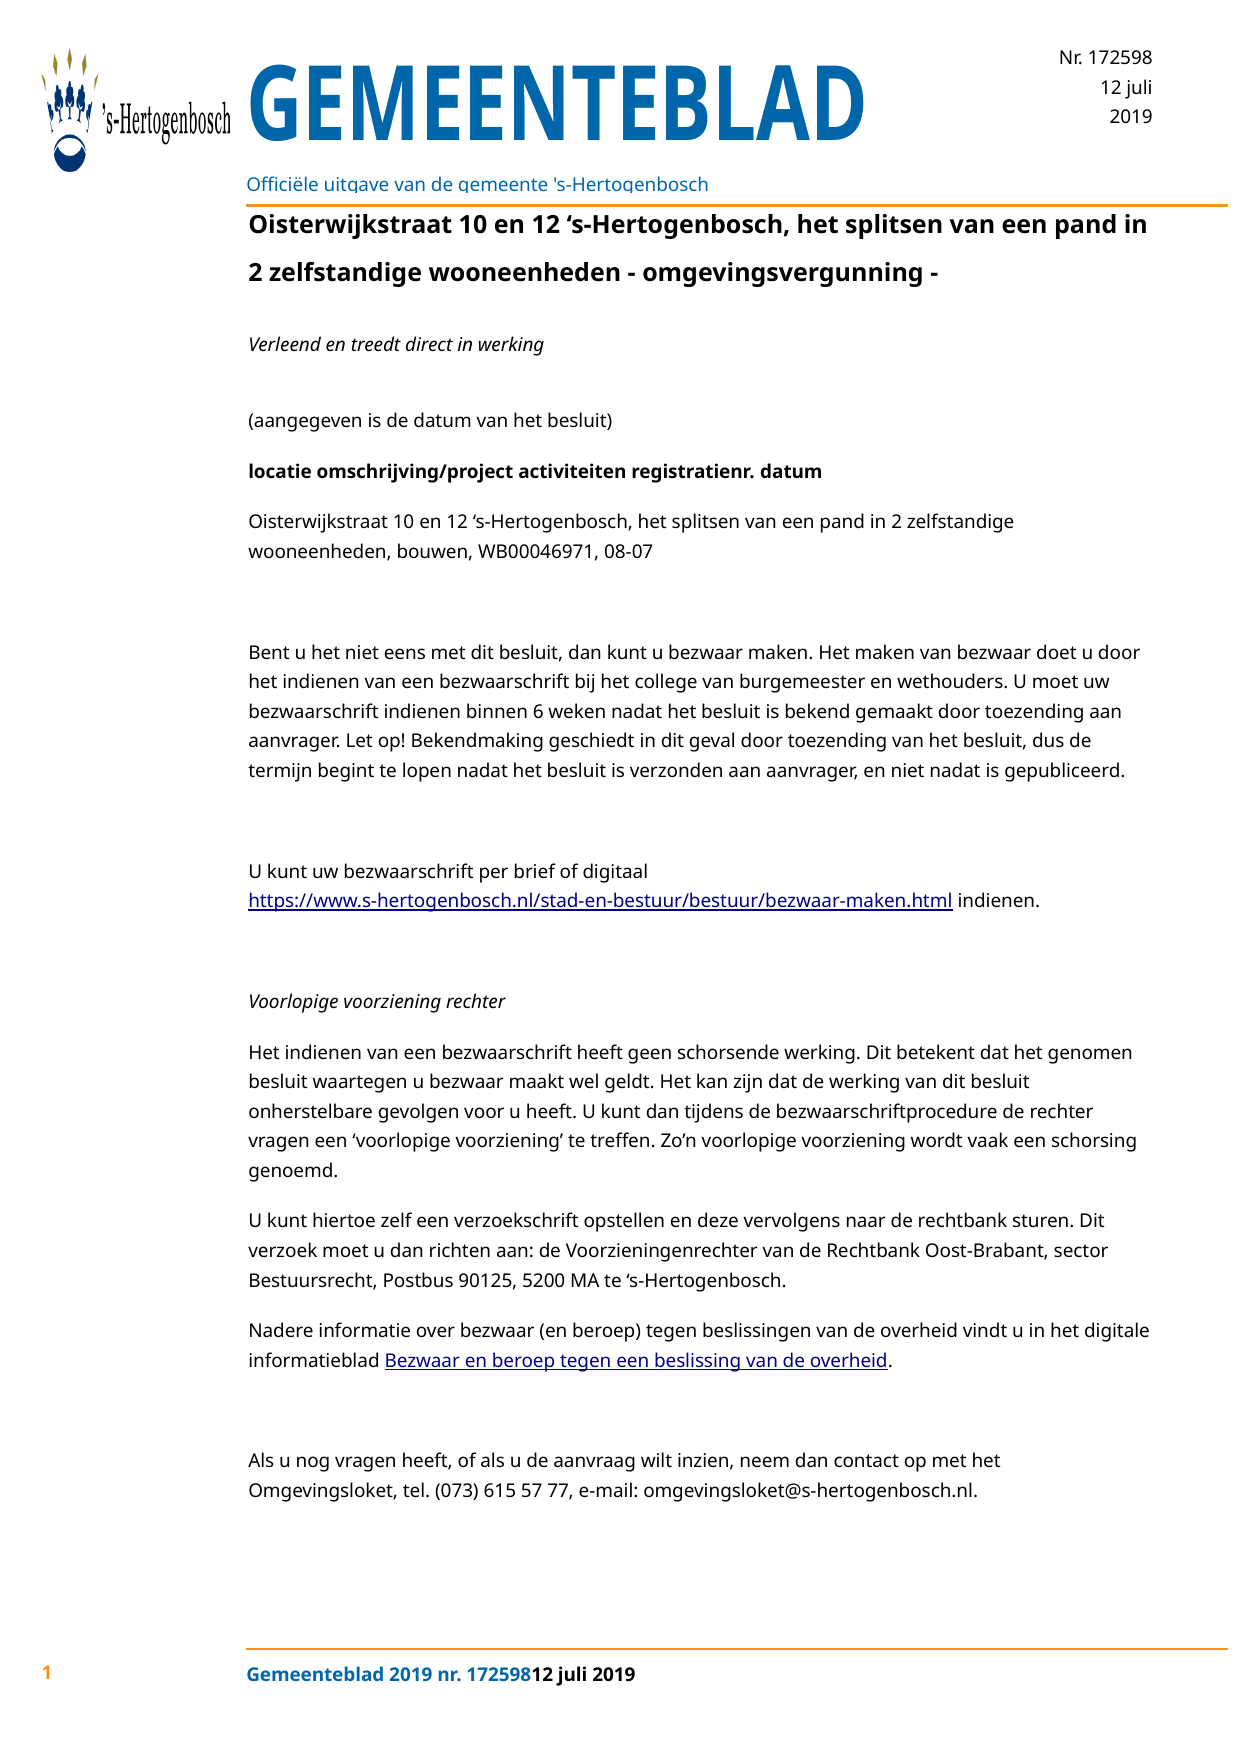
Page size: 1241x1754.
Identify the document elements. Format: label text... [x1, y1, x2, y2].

text U kunt uw bezwaarschrift per brief of digitaal https://www.s-hertogenbosch.nl/stad-en-bestuur/bestuur/bezwaar-maken.html indienen. [248, 858, 1152, 913]
picture [41, 47, 231, 172]
text (aangegeven is de datum van het besluit) [248, 408, 1152, 433]
text U kunt hiertoe zelf een verzoekschrift opstellen en deze vervolgens naar de rechtbank sturen. Dit verzoek moet u dan richten aan: de Voorzieningenrechter van de Rechtbank Oost-Brabant, sector Bestuursrecht, Postbus 90125, 5200 MA te ‘s-Hertogenbosch. [248, 1208, 1152, 1292]
text Voorlopige voorziening rechter [248, 988, 1152, 1014]
text Nadere informatie over bezwaar (en beroep) tegen beslissingen van de overheid vindt u in het digitale informatieblad Bezwaar en beroep tegen een beslissing van de overheid. [248, 1317, 1152, 1372]
text Als u nog vragen heeft, of als u de aanvraag wilt inzien, neem dan contact op met het Omgevingsloket, tel. (073) 615 57 77, e-mail: omgevingsloket@s-hertogenbosch.nl. [248, 1448, 1152, 1503]
text locatie omschrijving/project activiteiten registratienr. datum [248, 458, 1152, 484]
text Oisterwijkstraat 10 en 12 ‘s-Hertogenbosch, het splitsen van een pand in 2 zelfstandige wooneenheden - omgevingsvergunning - [248, 207, 1152, 288]
text Oisterwijkstraat 10 en 12 ‘s-Hertogenbosch, het splitsen van een pand in 2 zelfstandige wooneenheden, bouwen, WB00046971, 08-07 [248, 508, 1152, 564]
text Bent u het niet eens met dit besluit, dan kunt u bezwaar maken. Het maken van bezwaar doet u door het indienen van een bezwaarschrift bij het college van burgemeester en wethouders. U moet uw bezwaarschrift indienen binnen 6 weken nadat het besluit is bekend gemaakt door toezending aan aanvrager. Let op! Bekendmaking geschiedt in dit geval door toezending van het besluit, dus de termijn begint te lopen nadat het besluit is verzonden aan aanvrager, en niet nadat is gepubliceerd. [248, 639, 1152, 783]
text Het indienen van een bezwaarschrift heeft geen schorsende werking. Dit betekent dat het genomen besluit waartegen u bezwaar maakt wel geldt. Het kan zijn dat de werking van dit besluit onherstelbare gevolgen voor u heeft. U kunt dan tijdens de bezwaarschriftprocedure de rechter vragen een ‘voorlopige voorziening’ te treffen. Zo’n voorlopige voorziening wordt vaak een schorsing genoemd. [248, 1039, 1152, 1183]
text Verleend en treedt direct in werking [248, 331, 1152, 357]
